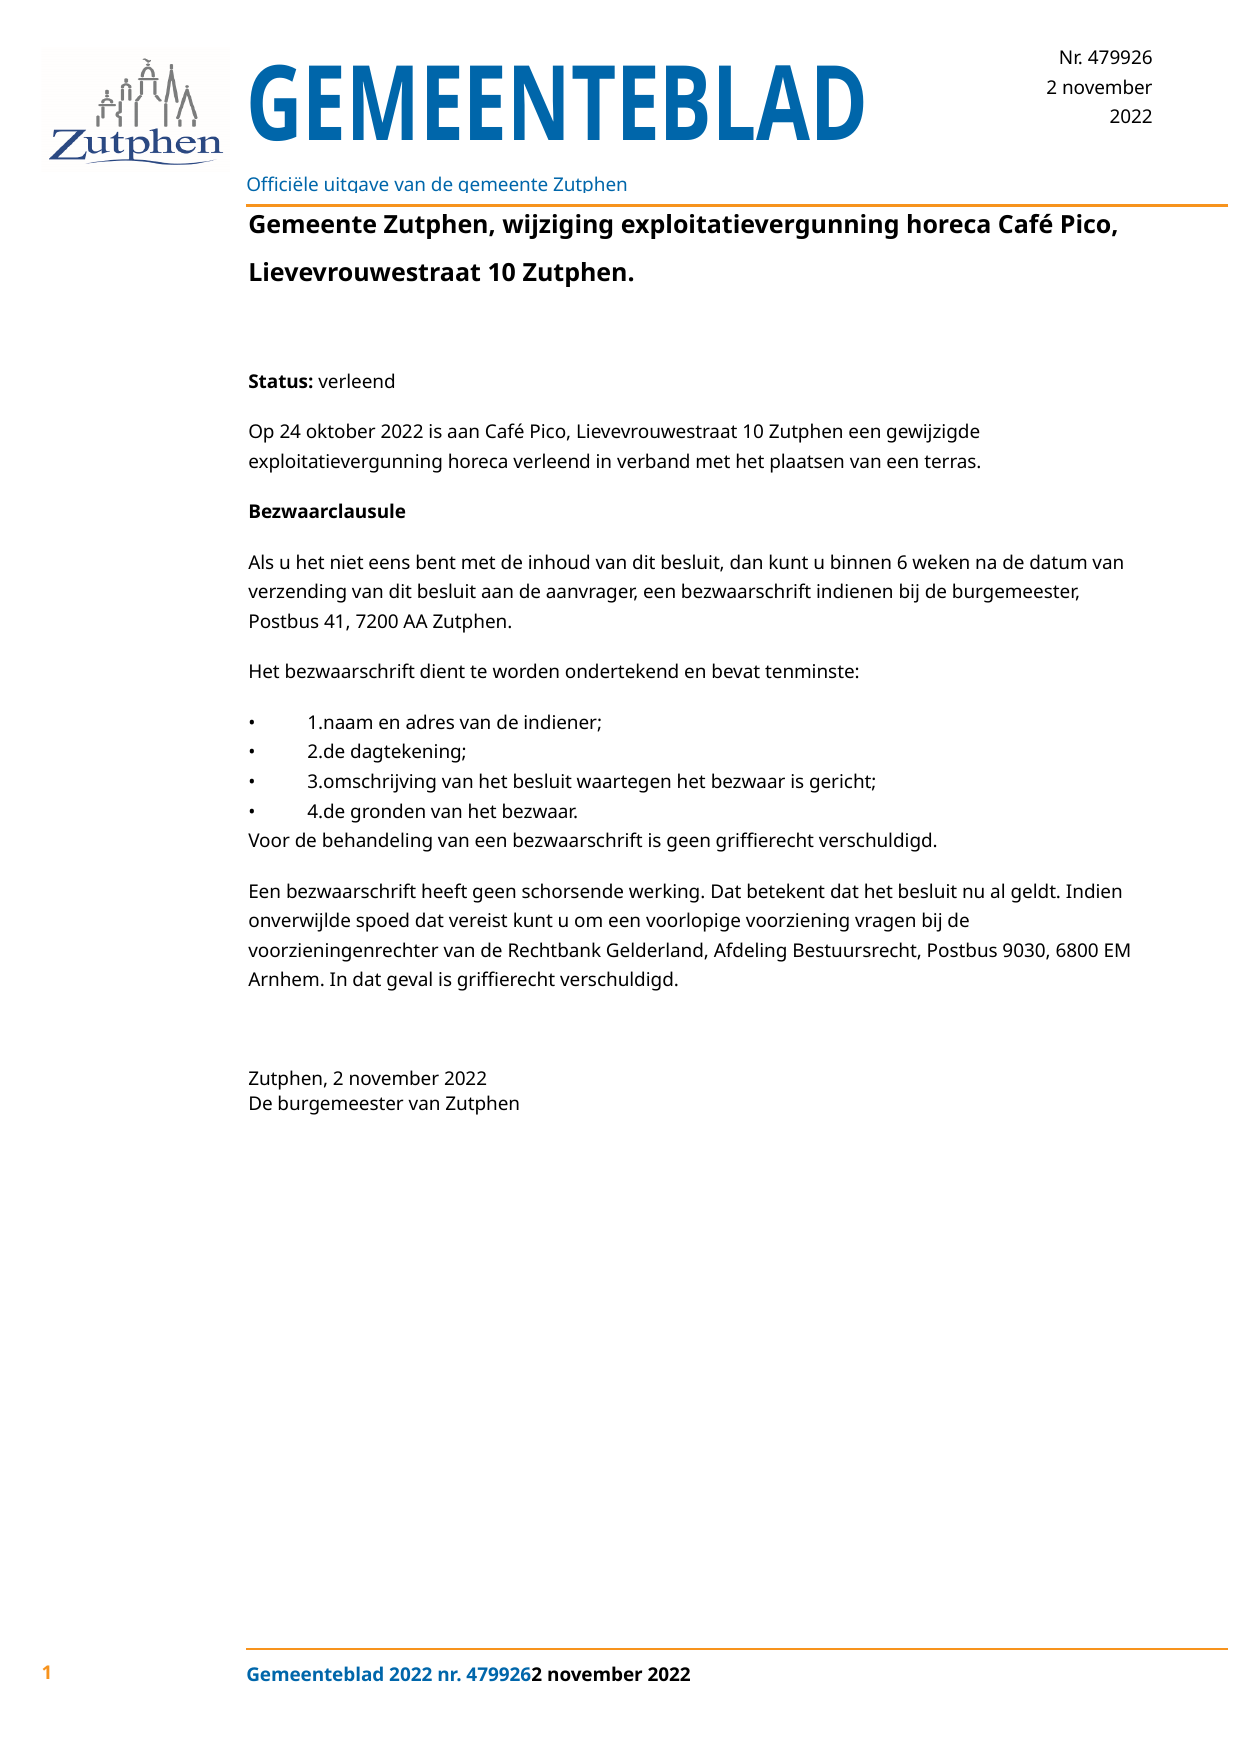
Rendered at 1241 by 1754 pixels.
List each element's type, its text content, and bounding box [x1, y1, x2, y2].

text Als u het niet eens bent met de inhoud van dit besluit, dan kunt u binnen 6 weken na de datum van verzending van dit besluit aan de aanvrager, een bezwaarschrift indienen bij de burgemeester, Postbus 41, 7200 AA Zutphen. [248, 549, 1152, 634]
text De burgemeester van Zutphen [248, 1091, 1152, 1116]
text Een bezwaarschrift heeft geen schorsende werking. Dat betekent dat het besluit nu al geldt. Indien onverwijlde spoed dat vereist kunt u om een voorlopige voorziening vragen bij de voorzieningenrechter van de Rechtbank Gelderland, Afdeling Bestuursrecht, Postbus 9030, 6800 EM Arnhem. In dat geval is griffierecht verschuldigd. [248, 878, 1152, 992]
text Het bezwaarschrift dient te worden ondertekend en bevat tenminste: [248, 659, 1152, 684]
text Zutphen, 2 november 2022 [248, 1065, 1152, 1091]
list 3.omschrijving van het besluit waartegen het bezwaar is gericht; [248, 768, 1152, 794]
text Voor de behandeling van een bezwaarschrift is geen griffierecht verschuldigd. [248, 827, 1152, 853]
picture [41, 47, 231, 172]
text Bezwaarclausule [248, 499, 1152, 524]
list 1.naam en adres van de indiener; [248, 709, 1152, 735]
text Gemeente Zutphen, wijziging exploitatievergunning horeca Café Pico, Lievevrouwestraat 10 Zutphen. [248, 207, 1152, 288]
list 4.de gronden van het bezwaar. [248, 798, 1152, 824]
text Status: verleend [248, 368, 1152, 394]
text Op 24 oktober 2022 is aan Café Pico, Lievevrouwestraat 10 Zutphen een gewijzigde exploitatievergunning horeca verleend in verband met het plaatsen van een terras. [248, 419, 1152, 474]
list 2.de dagtekening; [248, 739, 1152, 764]
